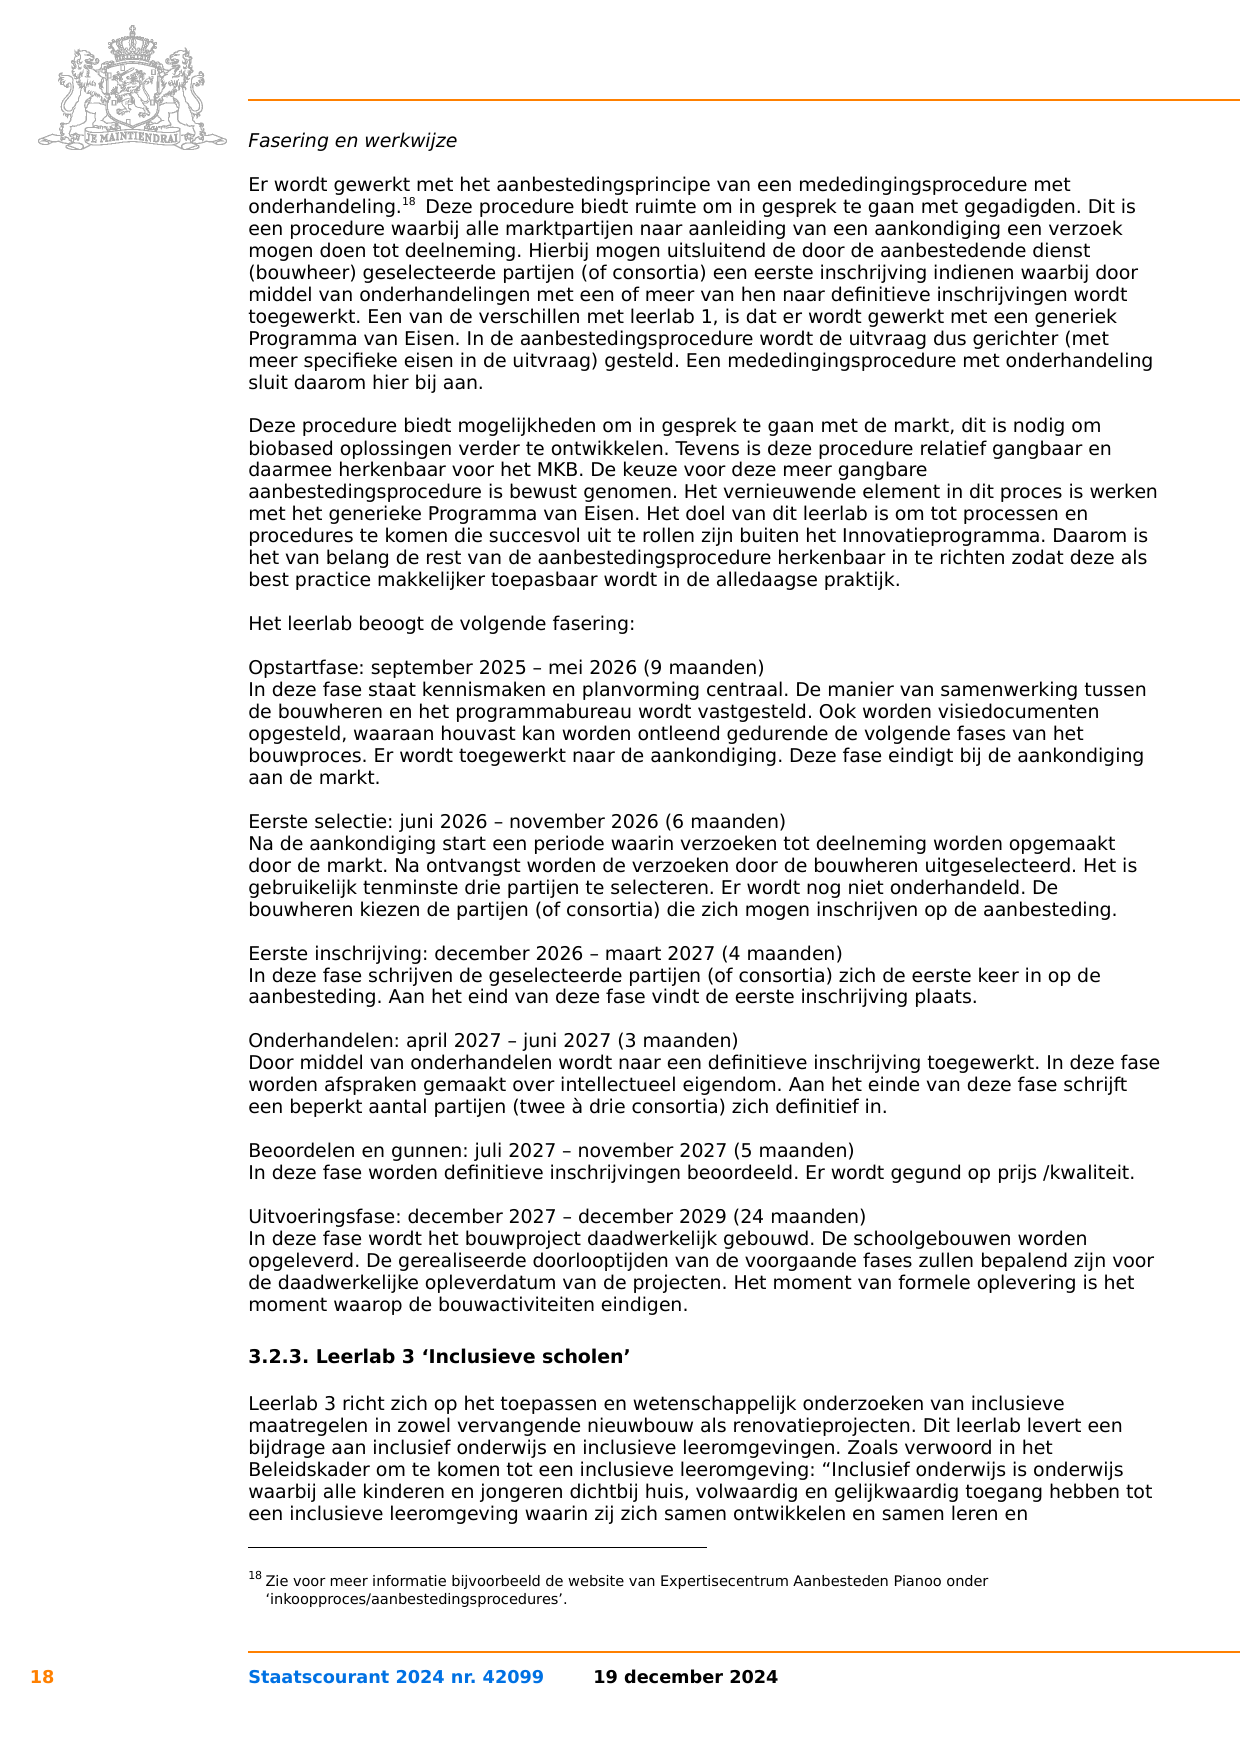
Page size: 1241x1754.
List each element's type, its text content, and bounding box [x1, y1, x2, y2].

text Het leerlab beoogt de volgende fasering: [248, 613, 1163, 635]
text Leerlab 3 richt zich op het toepassen en wetenschappelijk onderzoeken van inclusieve maatregelen in zowel vervangende nieuwbouw als renovatieprojecten. Dit leerlab levert een bijdrage aan inclusief onderwijs en inclusieve leeromgevingen. Zoals verwoord in het Beleidskader om te komen tot een inclusieve leeromgeving: “Inclusief onderwijs is onderwijs waarbij alle kinderen en jongeren dichtbij huis, volwaardig en gelijkwaardig toegang hebben tot een inclusieve leeromgeving waarin zij zich samen ontwikkelen en samen leren en [248, 1393, 1163, 1525]
text Door middel van onderhandelen wordt naar een definitieve inschrijving toegewerkt. In deze fase worden afspraken gemaakt over intellectueel eigendom. Aan het einde van deze fase schrijft een beperkt aantal partijen (twee à drie consortia) zich definitief in. [248, 1052, 1163, 1118]
text Beoordelen en gunnen: juli 2027 – november 2027 (5 maanden) [248, 1140, 1163, 1162]
text Zie voor meer informatie bijvoorbeeld de website van Expertisecentrum Aanbesteden Pianoo onder ‘inkoopproces/aanbestedingsprocedures’. [248, 1569, 1163, 1608]
text Opstartfase: september 2025 – mei 2026 (9 maanden) [248, 657, 1163, 679]
subtitle Fasering en werkwijze [248, 130, 1163, 152]
text Uitvoeringsfase: december 2027 – december 2029 (24 maanden) [248, 1206, 1163, 1228]
text Eerste selectie: juni 2026 – november 2026 (6 maanden) [248, 811, 1163, 833]
text Er wordt gewerkt met het aanbestedingsprincipe van een mededingingsprocedure met onderhandeling. Deze procedure biedt ruimte om in gesprek te gaan met gegadigden. Dit is een procedure waarbij alle marktpartijen naar aanleiding van een aankondiging een verzoek mogen doen tot deelneming. Hierbij mogen uitsluitend de door de aanbestedende dienst (bouwheer) geselecteerde partijen (of consortia) een eerste inschrijving indienen waarbij door middel van onderhandelingen met een of meer van hen naar definitieve inschrijvingen wordt toegewerkt. Een van de verschillen met leerlab 1, is dat er wordt gewerkt met een generiek Programma van Eisen. In de aanbestedingsprocedure wordt de uitvraag dus gerichter (met meer specifieke eisen in de uitvraag) gesteld. Een mededingingsprocedure met onderhandeling sluit daarom hier bij aan. [248, 174, 1163, 393]
text In deze fase schrijven de geselecteerde partijen (of consortia) zich de eerste keer in op de aanbesteding. Aan het eind van deze fase vindt de eerste inschrijving plaats. [248, 964, 1163, 1008]
text In deze fase staat kennismaken en planvorming centraal. De manier van samenwerking tussen de bouwheren en het programmabureau wordt vastgesteld. Ook worden visiedocumenten opgesteld, waaraan houvast kan worden ontleend gedurende de volgende fases van het bouwproces. Er wordt toegewerkt naar de aankondiging. Deze fase eindigt bij de aankondiging aan de markt. [248, 679, 1163, 789]
text In deze fase worden definitieve inschrijvingen beoordeeld. Er wordt gegund op prijs /kwaliteit. [248, 1162, 1163, 1184]
subtitle 3.2.3. Leerlab 3 ‘Inclusieve scholen’ [248, 1346, 1163, 1368]
picture [38, 25, 227, 150]
text Onderhandelen: april 2027 – juni 2027 (3 maanden) [248, 1030, 1163, 1052]
text Deze procedure biedt mogelijkheden om in gesprek te gaan met de markt, dit is nodig om biobased oplossingen verder te ontwikkelen. Tevens is deze procedure relatief gangbaar en daarmee herkenbaar voor het MKB. De keuze voor deze meer gangbare aanbestedingsprocedure is bewust genomen. Het vernieuwende element in dit proces is werken met het generieke Programma van Eisen. Het doel van dit leerlab is om tot processen en procedures te komen die succesvol uit te rollen zijn buiten het Innovatieprogramma. Daarom is het van belang de rest van de aanbestedingsprocedure herkenbaar in te richten zodat deze als best practice makkelijker toepasbaar wordt in de alledaagse praktijk. [248, 415, 1163, 591]
text In deze fase wordt het bouwproject daadwerkelijk gebouwd. De schoolgebouwen worden opgeleverd. De gerealiseerde doorlooptijden van de voorgaande fases zullen bepalend zijn voor de daadwerkelijke opleverdatum van de projecten. Het moment van formele oplevering is het moment waarop de bouwactiviteiten eindigen. [248, 1228, 1163, 1316]
text Eerste inschrijving: december 2026 – maart 2027 (4 maanden) [248, 942, 1163, 964]
text Na de aankondiging start een periode waarin verzoeken tot deelneming worden opgemaakt door de markt. Na ontvangst worden de verzoeken door de bouwheren uitgeselecteerd. Het is gebruikelijk tenminste drie partijen te selecteren. Er wordt nog niet onderhandeld. De bouwheren kiezen de partijen (of consortia) die zich mogen inschrijven op de aanbesteding. [248, 833, 1163, 921]
